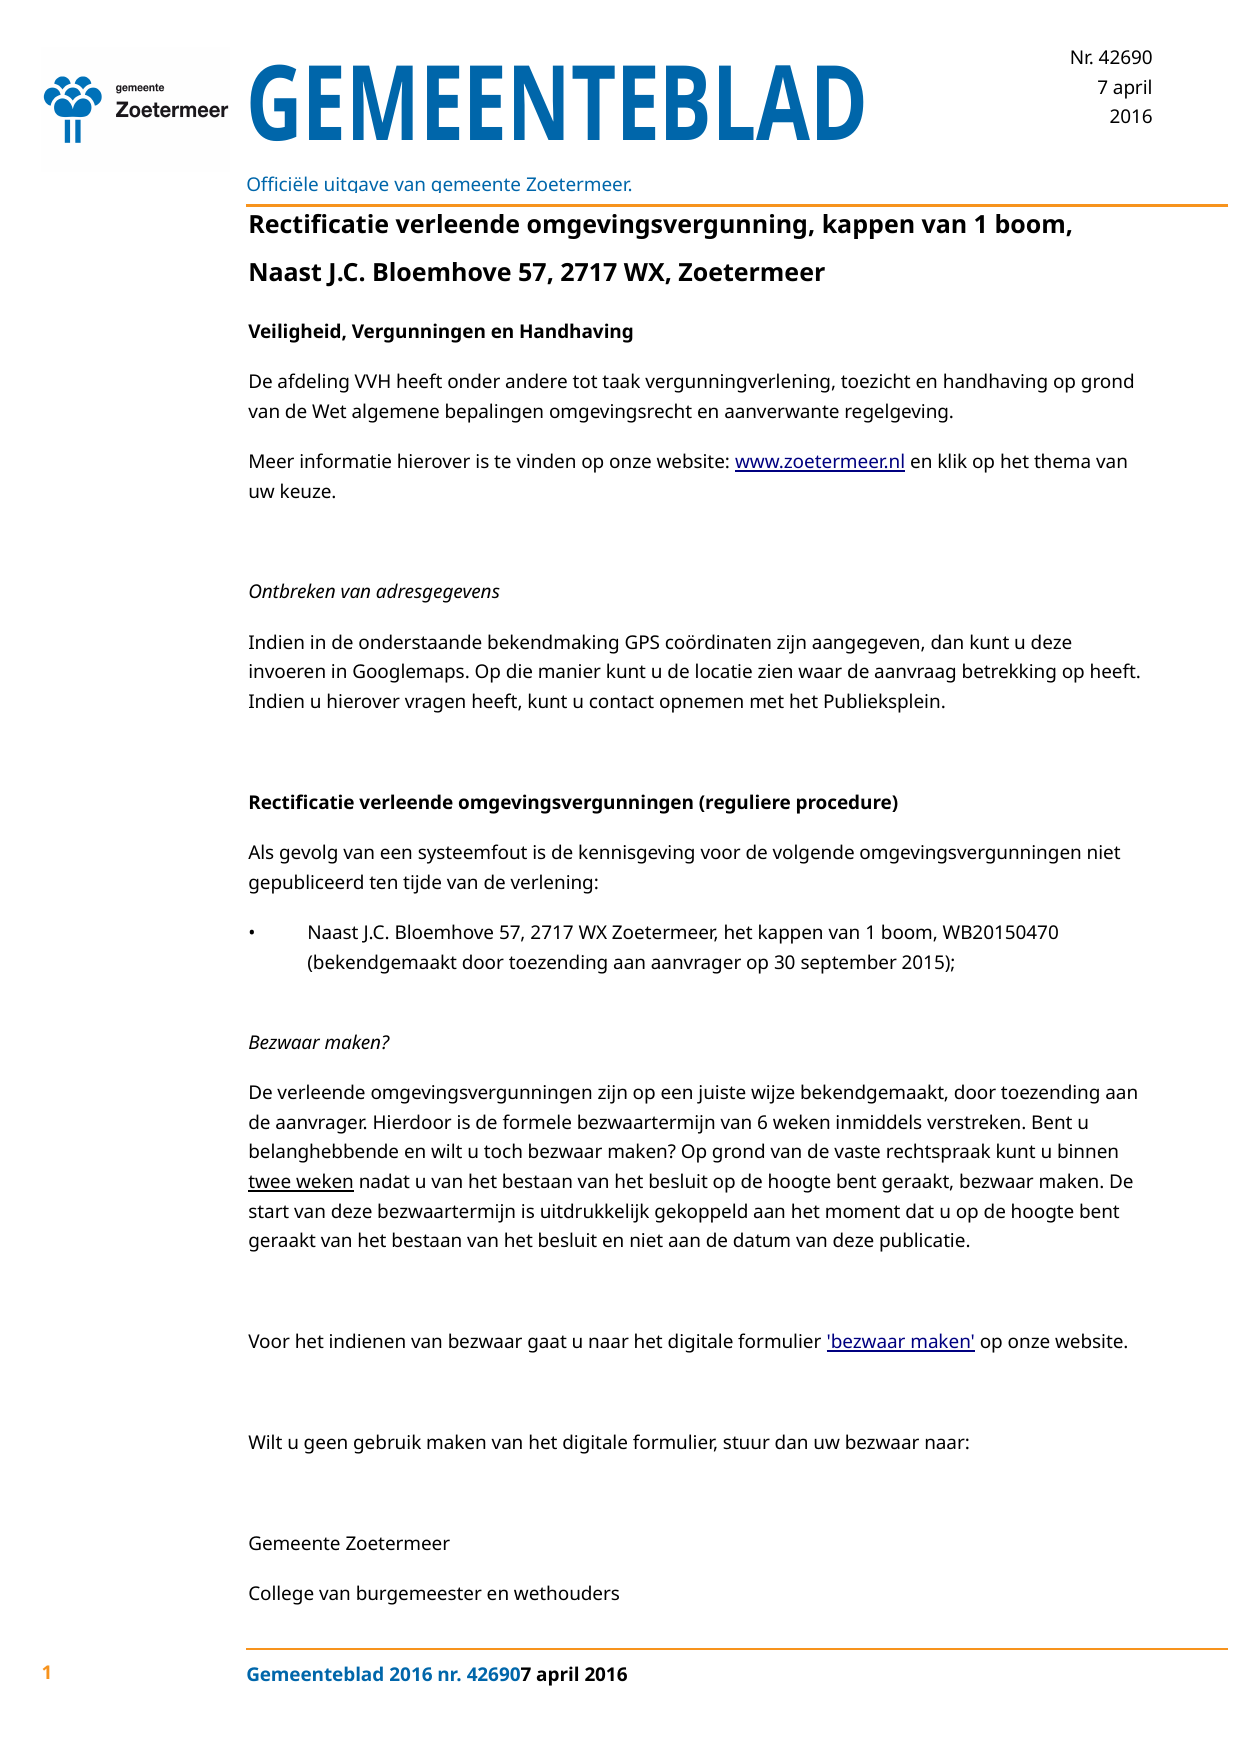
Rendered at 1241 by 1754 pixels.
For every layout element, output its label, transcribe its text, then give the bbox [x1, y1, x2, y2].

text Ontbreken van adresgegevens [248, 579, 1152, 604]
text Als gevolg van een systeemfout is de kennisgeving voor de volgende omgevingsvergunningen niet gepubliceerd ten tijde van de verlening: [248, 839, 1152, 895]
text Veiligheid, Vergunningen en Handhaving [248, 318, 1152, 344]
picture [41, 47, 231, 172]
text College van burgemeester en wethouders [248, 1580, 1152, 1606]
text Rectificatie verleende omgevingsvergunning, kappen van 1 boom, Naast J.C. Bloemhove 57, 2717 WX, Zoetermeer [248, 207, 1152, 288]
text Wilt u geen gebruik maken van het digitale formulier, stuur dan uw bezwaar naar: [248, 1429, 1152, 1455]
list Naast J.C. Bloemhove 57, 2717 WX Zoetermeer, het kappen van 1 boom, WB20150470 (bekendgemaakt door toezending aan aanvrager op 30 september 2015); [248, 919, 1152, 975]
text De verleende omgevingsvergunningen zijn op een juiste wijze bekendgemaakt, door toezending aan de aanvrager. Hierdoor is de formele bezwaartermijn van 6 weken inmiddels verstreken. Bent u belanghebbende en wilt u toch bezwaar maken? Op grond van de vaste rechtspraak kunt u binnen twee weken nadat u van het bestaan van het besluit op de hoogte bent geraakt, bezwaar maken. De start van deze bezwaartermijn is uitdrukkelijk gekoppeld aan het moment dat u op de hoogte bent geraakt van het bestaan van het besluit en niet aan de datum van deze publicatie. [248, 1079, 1152, 1253]
text De afdeling VVH heeft onder andere tot taak vergunningverlening, toezicht en handhaving op grond van de Wet algemene bepalingen omgevingsrecht en aanverwante regelgeving. [248, 368, 1152, 424]
text Rectificatie verleende omgevingsvergunningen (reguliere procedure) [248, 789, 1152, 815]
text Gemeente Zoetermeer [248, 1530, 1152, 1556]
text Meer informatie hierover is te vinden op onze website: www.zoetermeer.nl en klik op het thema van uw keuze. [248, 448, 1152, 504]
text Bezwaar maken? [248, 1029, 1152, 1055]
text Indien in de onderstaande bekendmaking GPS coördinaten zijn aangegeven, dan kunt u deze invoeren in Googlemaps. Op die manier kunt u de locatie zien waar de aanvraag betrekking op heeft. Indien u hierover vragen heeft, kunt u contact opnemen met het Publieksplein. [248, 629, 1152, 714]
text Voor het indienen van bezwaar gaat u naar het digitale formulier 'bezwaar maken' op onze website. [248, 1328, 1152, 1354]
